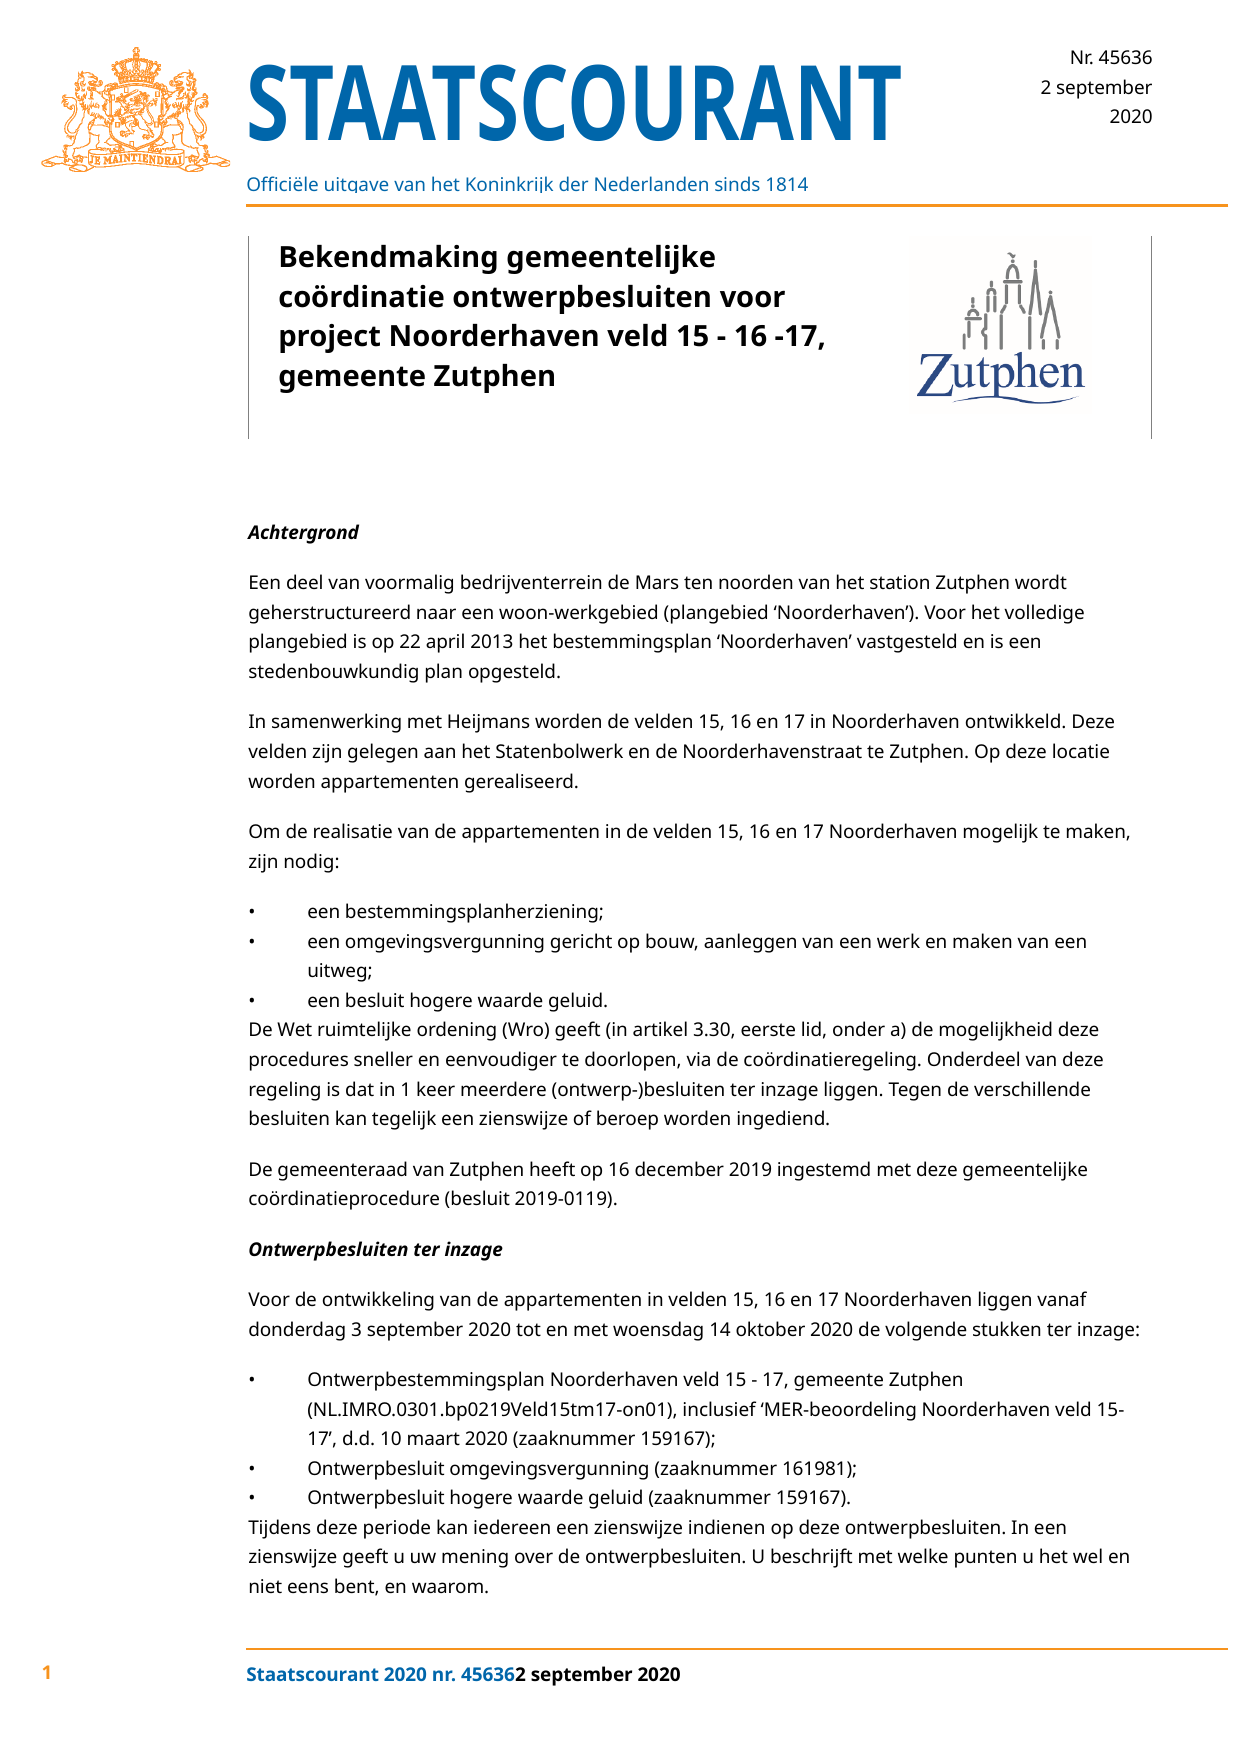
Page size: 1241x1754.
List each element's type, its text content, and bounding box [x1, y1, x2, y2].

text Achtergrond [248, 519, 1152, 545]
list een omgevingsvergunning gericht op bouw, aanleggen van een werk en maken van een uitweg; [248, 928, 1152, 983]
list Ontwerpbestemmingsplan Noorderhaven veld 15 - 17, gemeente Zutphen (NL.IMRO.0301.bp0219Veld15tm17-on01), inclusief ‘MER-beoordeling Noorderhaven veld 15-17’, d.d. 10 maart 2020 (zaaknummer 159167); [248, 1366, 1152, 1451]
table_header Bekendmaking gemeentelijke coördinatie ontwerpbesluiten voor project Noorderhaven veld 15 - 16 -17, gemeente Zutphen [249, 236, 850, 439]
text Een deel van voormalig bedrijventerrein de Mars ten noorden van het station Zutphen wordt geherstructureerd naar een woon-werkgebied (plangebied ‘Noorderhaven’). Voor het volledige plangebied is op 22 april 2013 het bestemmingsplan ‘Noorderhaven’ vastgesteld en is een stedenbouwkundig plan opgesteld. [248, 569, 1152, 684]
text In samenwerking met Heijmans worden de velden 15, 16 en 17 in Noorderhaven ontwikkeld. Deze velden zijn gelegen aan het Statenbolwerk en de Noorderhavenstraat te Zutphen. Op deze locatie worden appartementen gerealiseerd. [248, 709, 1152, 793]
text De Wet ruimtelijke ordening (Wro) geeft (in artikel 3.30, eerste lid, onder a) de mogelijkheid deze procedures sneller en eenvoudiger te doorlopen, via de coördinatieregeling. Onderdeel van deze regeling is dat in 1 keer meerdere (ontwerp-)besluiten ter inzage liggen. Tegen de verschillende besluiten kan tegelijk een zienswijze of beroep worden ingediend. [248, 1017, 1152, 1131]
list een besluit hogere waarde geluid. [248, 987, 1152, 1013]
text Voor de ontwikkeling van de appartementen in velden 15, 16 en 17 Noorderhaven liggen vanaf donderdag 3 september 2020 tot en met woensdag 14 oktober 2020 de volgende stukken ter inzage: [248, 1286, 1152, 1341]
table_header [1093, 236, 1151, 413]
list een bestemmingsplanherziening; [248, 898, 1152, 924]
list Ontwerpbesluit omgevingsvergunning (zaaknummer 161981); [248, 1455, 1152, 1481]
list Ontwerpbesluit hogere waarde geluid (zaaknummer 159167). [248, 1484, 1152, 1510]
text De gemeenteraad van Zutphen heeft op 16 december 2019 ingestemd met deze gemeentelijke coördinatieprocedure (besluit 2019-0119). [248, 1156, 1152, 1211]
table_header [850, 236, 909, 413]
table_header [850, 414, 1151, 439]
text Tijdens deze periode kan iedereen een zienswijze indienen op deze ontwerpbesluiten. In een zienswijze geeft u uw mening over de ontwerpbesluiten. U beschrijft met welke punten u het wel en niet eens bent, en waarom. [248, 1514, 1152, 1599]
picture [909, 236, 1093, 414]
text Ontwerpbesluiten ter inzage [248, 1236, 1152, 1261]
text Om de realisatie van de appartementen in de velden 15, 16 en 17 Noorderhaven mogelijk te maken, zijn nodig: [248, 818, 1152, 873]
picture [41, 47, 231, 172]
